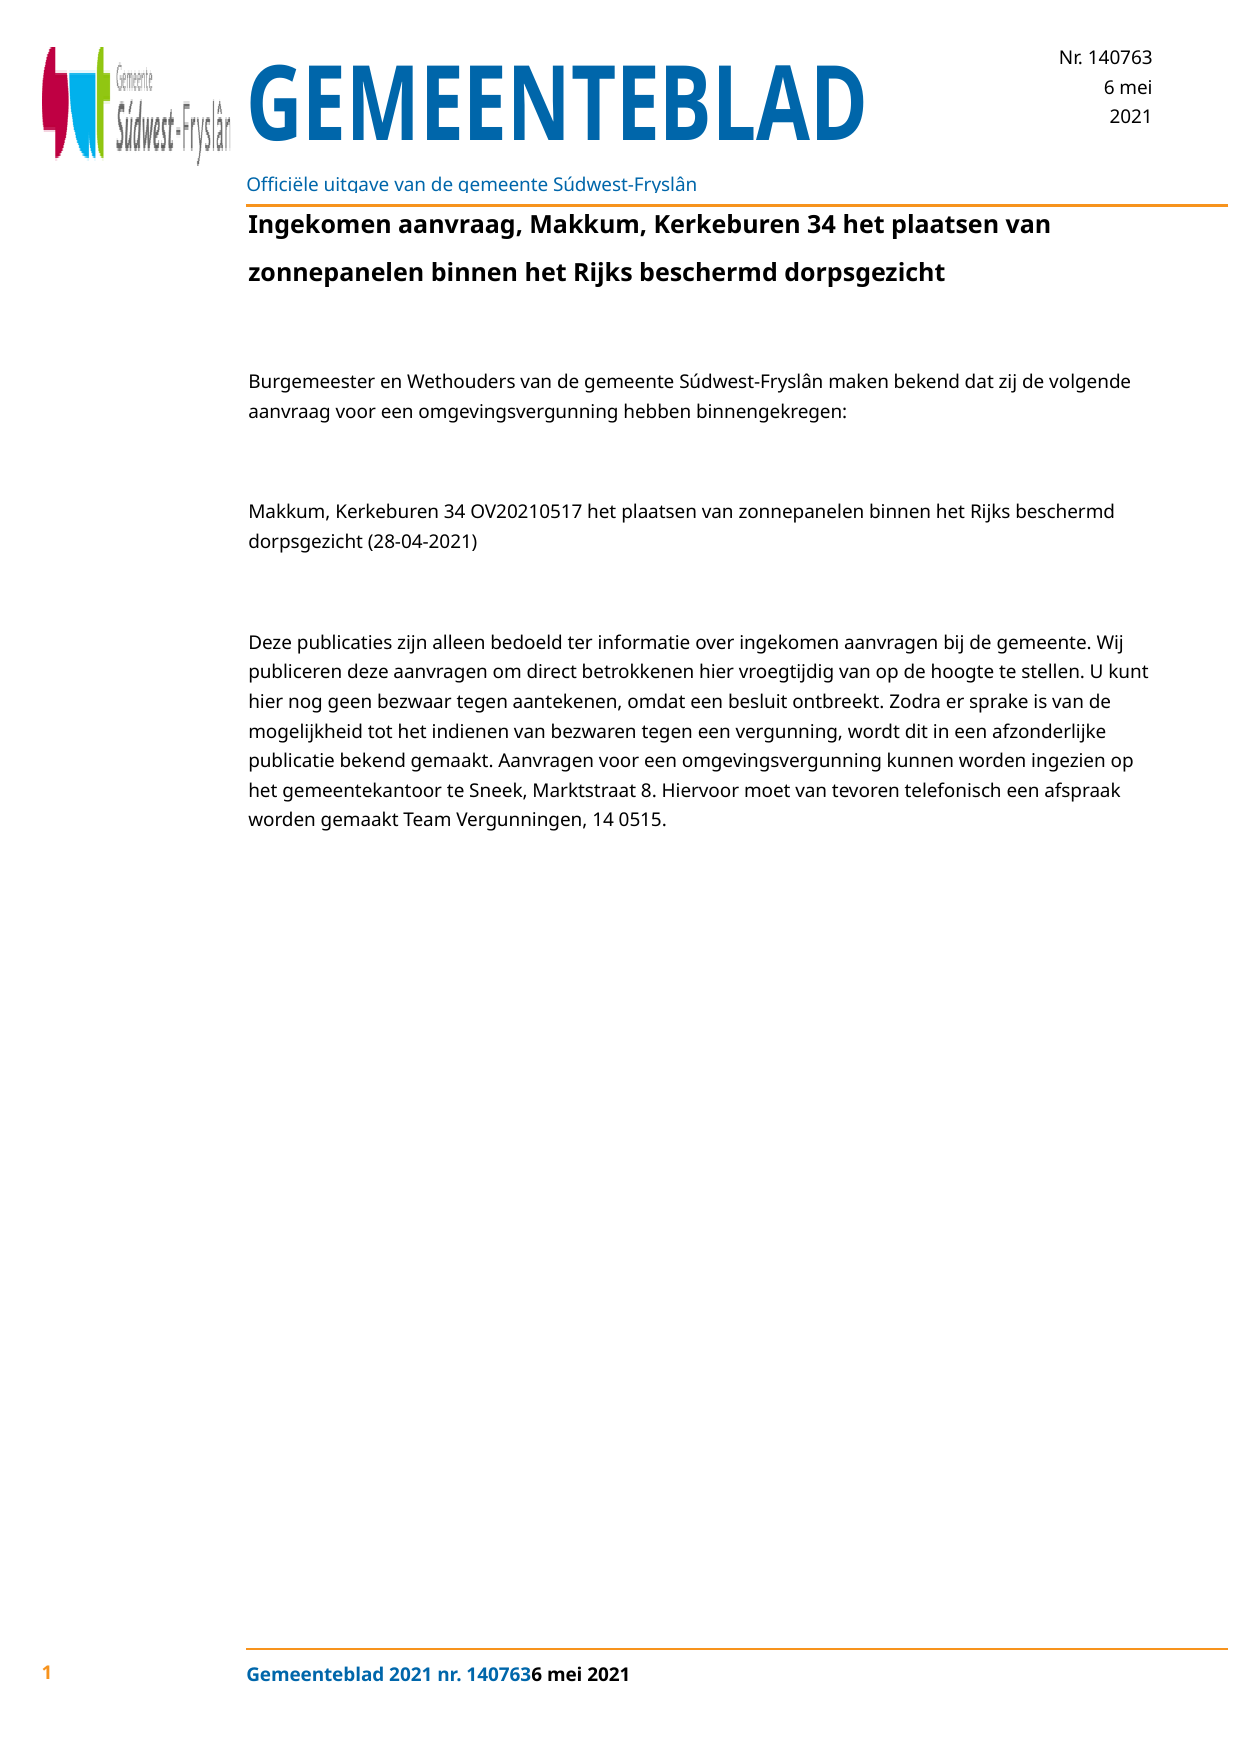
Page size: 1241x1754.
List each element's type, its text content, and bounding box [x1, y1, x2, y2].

text Makkum, Kerkeburen 34 OV20210517 het plaatsen van zonnepanelen binnen het Rijks beschermd dorpsgezicht (28-04-2021) [248, 499, 1152, 554]
text Ingekomen aanvraag, Makkum, Kerkeburen 34 het plaatsen van zonnepanelen binnen het Rijks beschermd dorpsgezicht [248, 207, 1152, 288]
text Deze publicaties zijn alleen bedoeld ter informatie over ingekomen aanvragen bij de gemeente. Wij publiceren deze aanvragen om direct betrokkenen hier vroegtijdig van op de hoogte te stellen. U kunt hier nog geen bezwaar tegen aantekenen, omdat een besluit ontbreekt. Zodra er sprake is van de mogelijkheid tot het indienen van bezwaren tegen een vergunning, wordt dit in een afzonderlijke publicatie bekend gemaakt. Aanvragen voor een omgevingsvergunning kunnen worden ingezien op het gemeentekantoor te Sneek, Marktstraat 8. Hiervoor moet van tevoren telefonisch een afspraak worden gemaakt Team Vergunningen, 14 0515. [248, 629, 1152, 832]
picture [41, 47, 231, 172]
text Burgemeester en Wethouders van de gemeente Súdwest-Fryslân maken bekend dat zij de volgende aanvraag voor een omgevingsvergunning hebben binnengekregen: [248, 368, 1152, 424]
